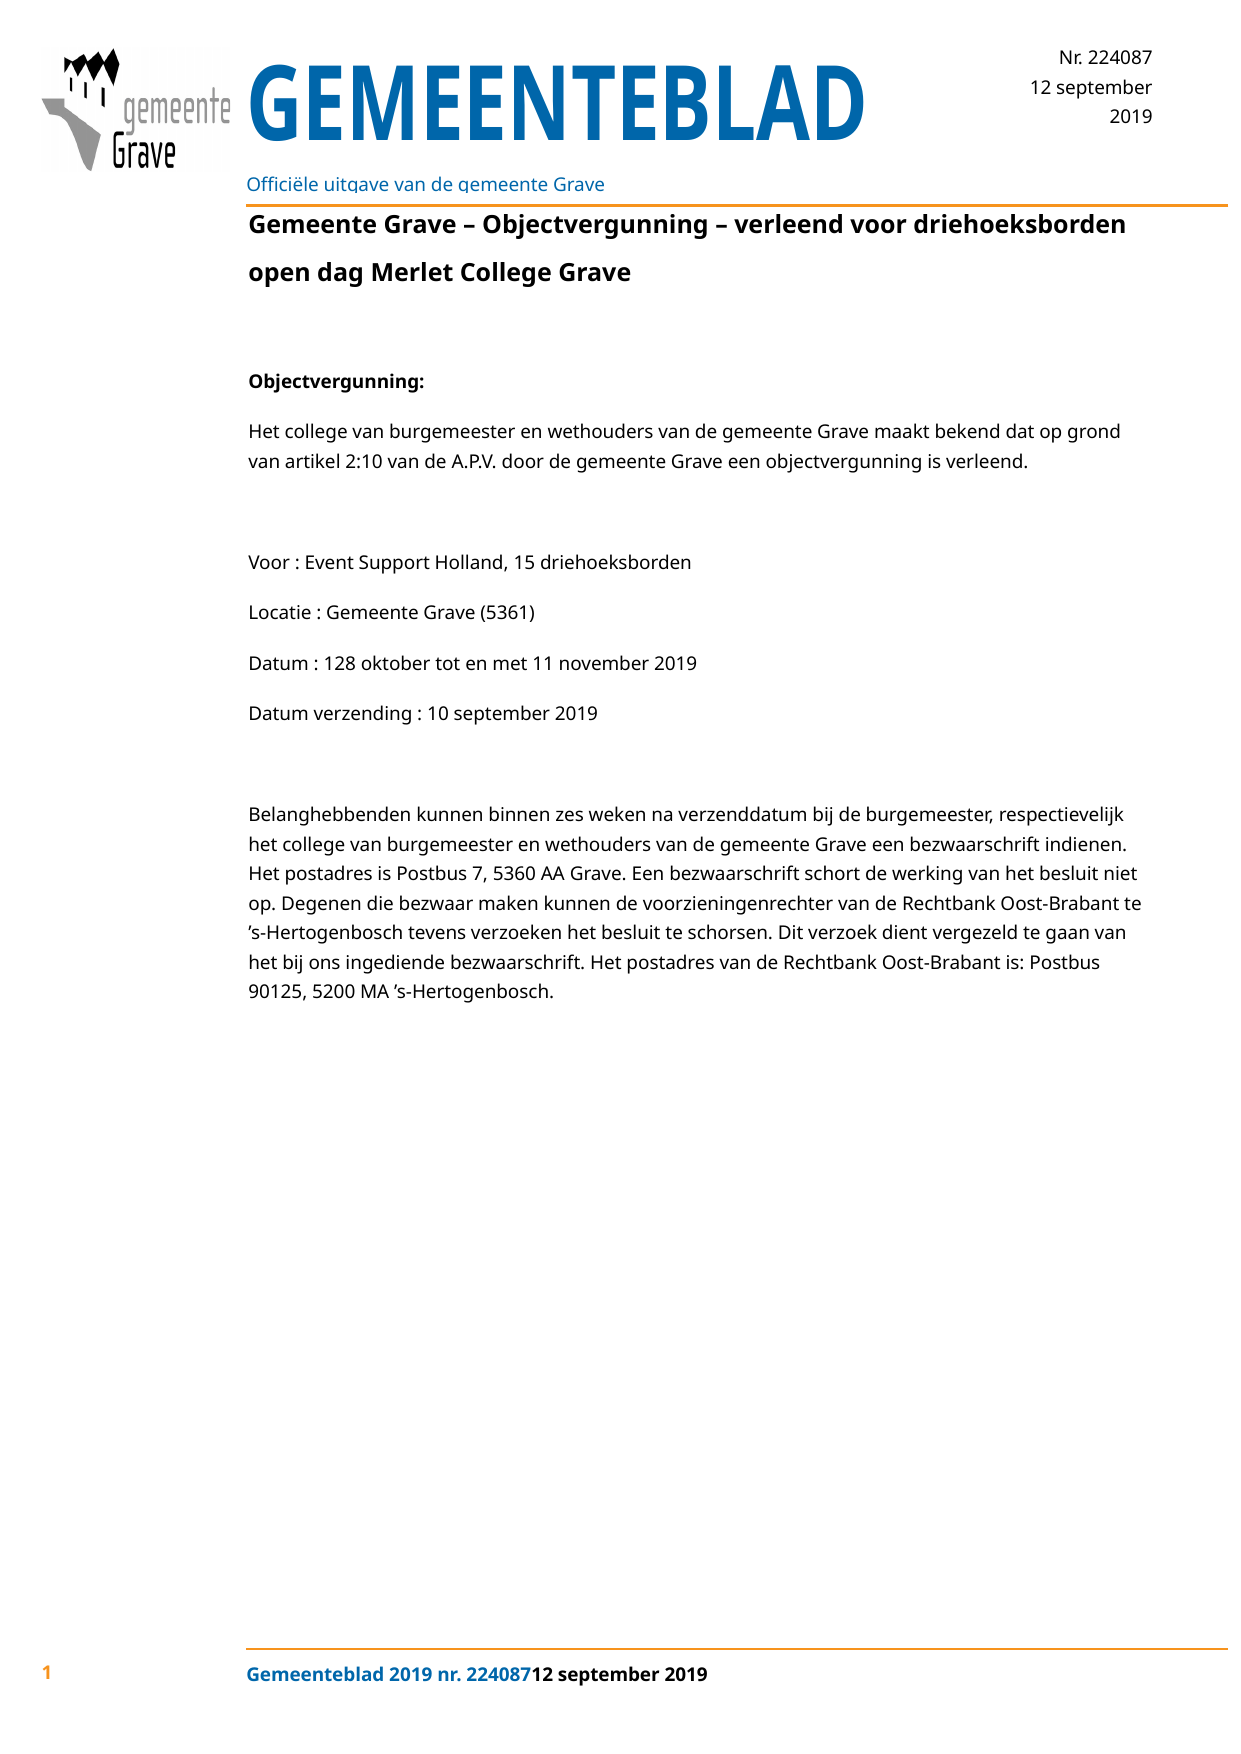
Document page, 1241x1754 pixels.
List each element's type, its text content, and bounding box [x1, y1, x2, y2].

picture [41, 47, 231, 172]
text Voor : Event Support Holland, 15 driehoeksborden [248, 549, 1152, 575]
text Locatie : Gemeente Grave (5361) [248, 599, 1152, 625]
text Gemeente Grave – Objectvergunning – verleend voor driehoeksborden open dag Merlet College Grave [248, 207, 1152, 288]
text Datum verzending : 10 september 2019 [248, 700, 1152, 726]
text Belanghebbenden kunnen binnen zes weken na verzenddatum bij de burgemeester, respectievelijk het college van burgemeester en wethouders van de gemeente Grave een bezwaarschrift indienen. Het postadres is Postbus 7, 5360 AA Grave. Een bezwaarschrift schort de werking van het besluit niet op. Degenen die bezwaar maken kunnen de voorzieningenrechter van de Rechtbank Oost-Brabant te ’s-Hertogenbosch tevens verzoeken het besluit te schorsen. Dit verzoek dient vergezeld te gaan van het bij ons ingediende bezwaarschrift. Het postadres van de Rechtbank Oost-Brabant is: Postbus 90125, 5200 MA ’s-Hertogenbosch. [248, 801, 1152, 1004]
text Datum : 128 oktober tot en met 11 november 2019 [248, 650, 1152, 676]
text Objectvergunning: [248, 368, 1152, 394]
text Het college van burgemeester en wethouders van de gemeente Grave maakt bekend dat op grond van artikel 2:10 van de A.P.V. door de gemeente Grave een objectvergunning is verleend. [248, 419, 1152, 474]
